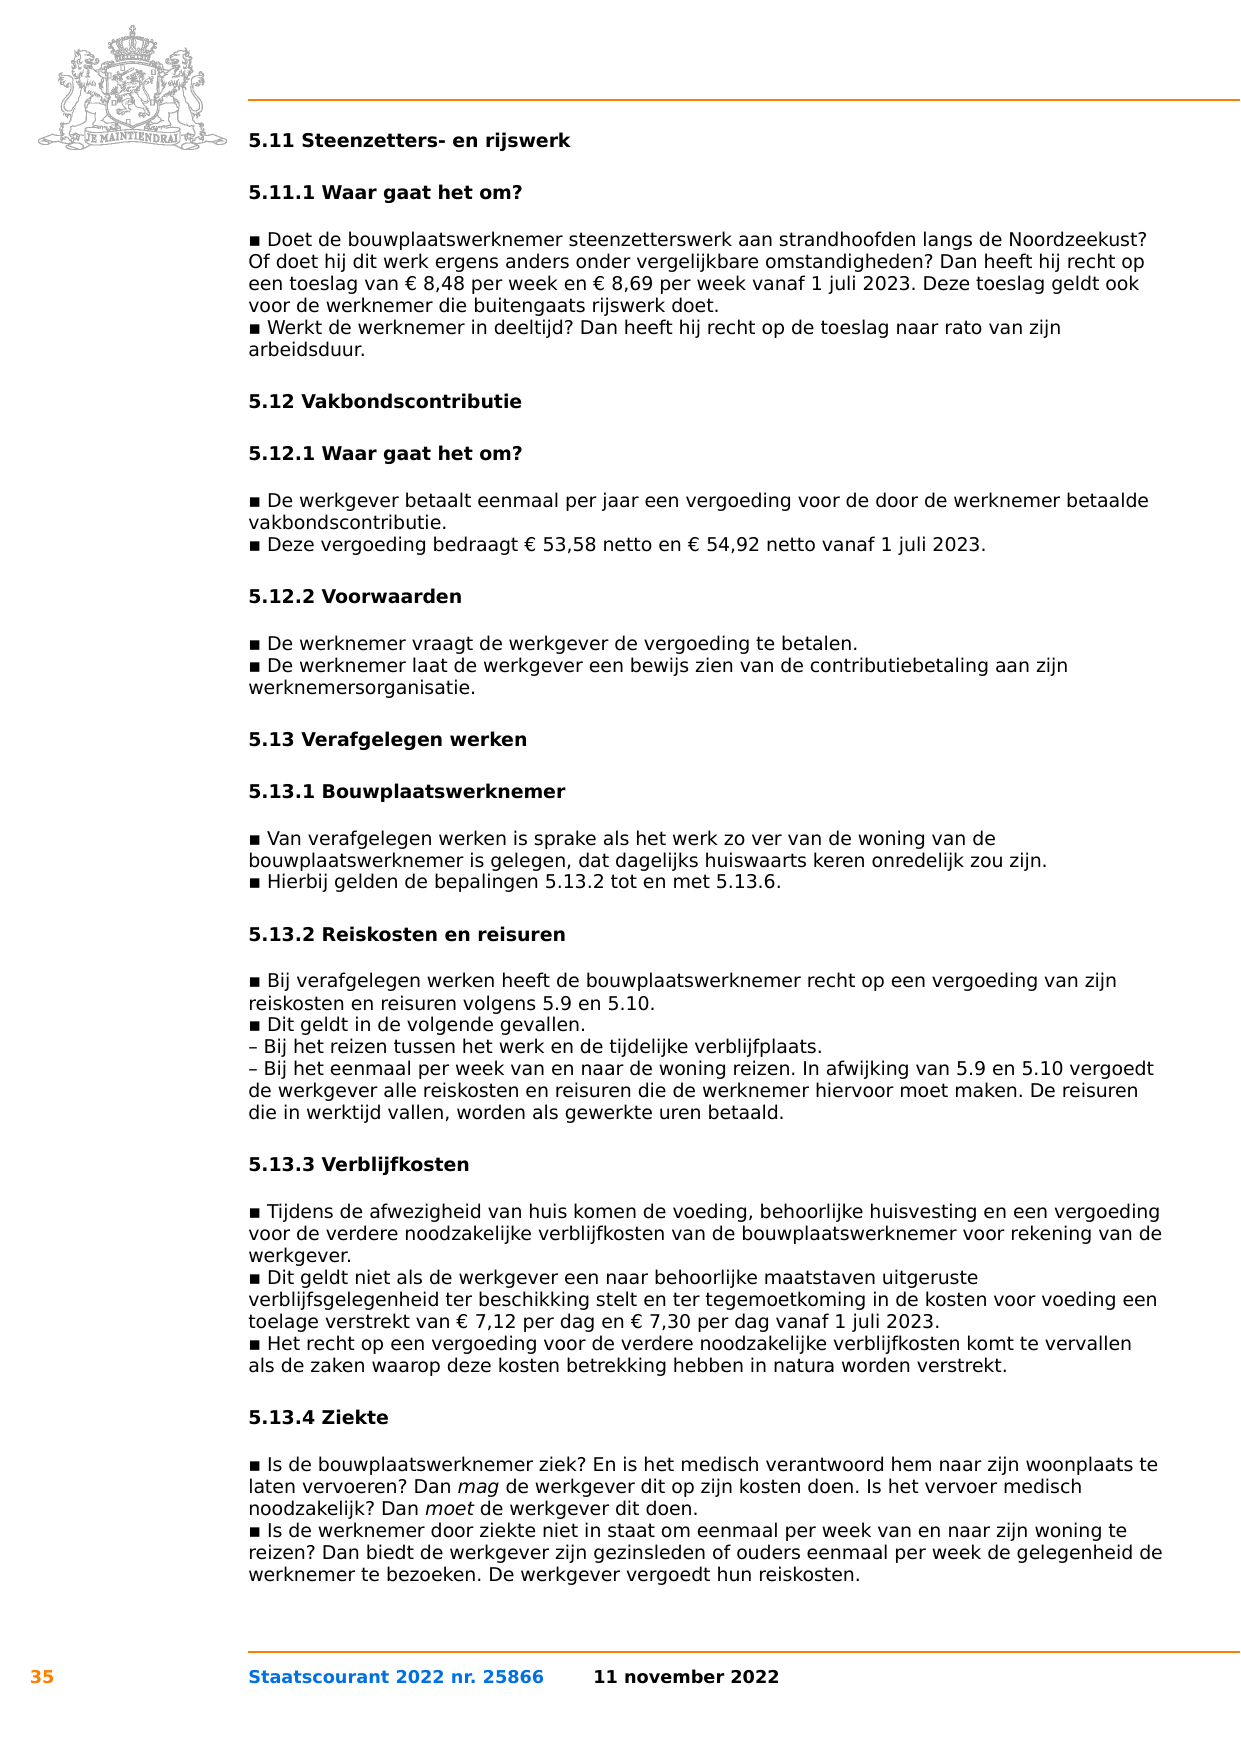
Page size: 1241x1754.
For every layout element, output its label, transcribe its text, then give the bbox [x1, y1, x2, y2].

text ▪ Hierbij gelden de bepalingen 5.13.2 tot en met 5.13.6. [248, 871, 1163, 893]
text ▪ De werkgever betaalt eenmaal per jaar een vergoeding voor de door de werknemer betaalde vakbondscontributie. [248, 490, 1163, 534]
text ▪ Tijdens de afwezigheid van huis komen de voeding, behoorlijke huisvesting en een vergoeding voor de verdere noodzakelijke verblijfkosten van de bouwplaatswerknemer voor rekening van de werkgever. [248, 1201, 1163, 1267]
text ▪ Bij verafgelegen werken heeft de bouwplaatswerknemer recht op een vergoeding van zijn reiskosten en reisuren volgens 5.9 en 5.10. [248, 970, 1163, 1014]
text ▪ Het recht op een vergoeding voor de verdere noodzakelijke verblijfkosten komt te vervallen als de zaken waarop deze kosten betrekking hebben in natura worden verstrekt. [248, 1333, 1163, 1377]
subtitle 5.13.1 Bouwplaatswerknemer [248, 781, 1163, 802]
subtitle 5.11 Steenzetters- en rijswerk [248, 130, 1163, 152]
text ▪ Is de bouwplaatswerknemer ziek? En is het medisch verantwoord hem naar zijn woonplaats te laten vervoeren? Dan mag de werkgever dit op zijn kosten doen. Is het vervoer medisch noodzakelijk? Dan moet de werkgever dit doen. [248, 1454, 1163, 1520]
subtitle 5.13 Verafgelegen werken [248, 728, 1163, 751]
text ▪ Is de werknemer door ziekte niet in staat om eenmaal per week van en naar zijn woning te reizen? Dan biedt de werkgever zijn gezinsleden of ouders eenmaal per week de gelegenheid de werknemer te bezoeken. De werkgever vergoedt hun reiskosten. [248, 1520, 1163, 1586]
subtitle 5.11.1 Waar gaat het om? [248, 182, 1163, 204]
text ▪ Dit geldt in de volgende gevallen. [248, 1014, 1163, 1036]
text ▪ Van verafgelegen werken is sprake als het werk zo ver van de woning van de bouwplaatswerknemer is gelegen, dat dagelijks huiswaarts keren onredelijk zou zijn. [248, 827, 1163, 871]
subtitle 5.12 Vakbondscontributie [248, 391, 1163, 413]
subtitle 5.13.3 Verblijfkosten [248, 1154, 1163, 1176]
subtitle 5.12.1 Waar gaat het om? [248, 443, 1163, 465]
text ▪ Werkt de werknemer in deeltijd? Dan heeft hij recht op de toeslag naar rato van zijn arbeidsduur. [248, 317, 1163, 361]
text ▪ De werknemer laat de werkgever een bewijs zien van de contributiebetaling aan zijn werknemersorganisatie. [248, 654, 1163, 698]
picture [38, 25, 227, 150]
text – Bij het reizen tussen het werk en de tijdelijke verblijfplaats. [248, 1036, 1163, 1058]
text ▪ Doet de bouwplaatswerknemer steenzetterswerk aan strandhoofden langs de Noordzeekust? Of doet hij dit werk ergens anders onder vergelijkbare omstandigheden? Dan heeft hij recht op een toeslag van € 8,48 per week en € 8,69 per week vanaf 1 juli 2023. Deze toeslag geldt ook voor de werknemer die buitengaats rijswerk doet. [248, 229, 1163, 317]
text ▪ Dit geldt niet als de werkgever een naar behoorlijke maatstaven uitgeruste verblijfsgelegenheid ter beschikking stelt en ter tegemoetkoming in de kosten voor voeding een toelage verstrekt van € 7,12 per dag en € 7,30 per dag vanaf 1 juli 2023. [248, 1267, 1163, 1333]
text ▪ De werknemer vraagt de werkgever de vergoeding te betalen. [248, 633, 1163, 654]
subtitle 5.13.2 Reiskosten en reisuren [248, 923, 1163, 945]
text ▪ Deze vergoeding bedraagt € 53,58 netto en € 54,92 netto vanaf 1 juli 2023. [248, 534, 1163, 556]
subtitle 5.13.4 Ziekte [248, 1407, 1163, 1429]
subtitle 5.12.2 Voorwaarden [248, 586, 1163, 608]
text – Bij het eenmaal per week van en naar de woning reizen. In afwijking van 5.9 en 5.10 vergoedt de werkgever alle reiskosten en reisuren die de werknemer hiervoor moet maken. De reisuren die in werktijd vallen, worden als gewerkte uren betaald. [248, 1058, 1163, 1124]
